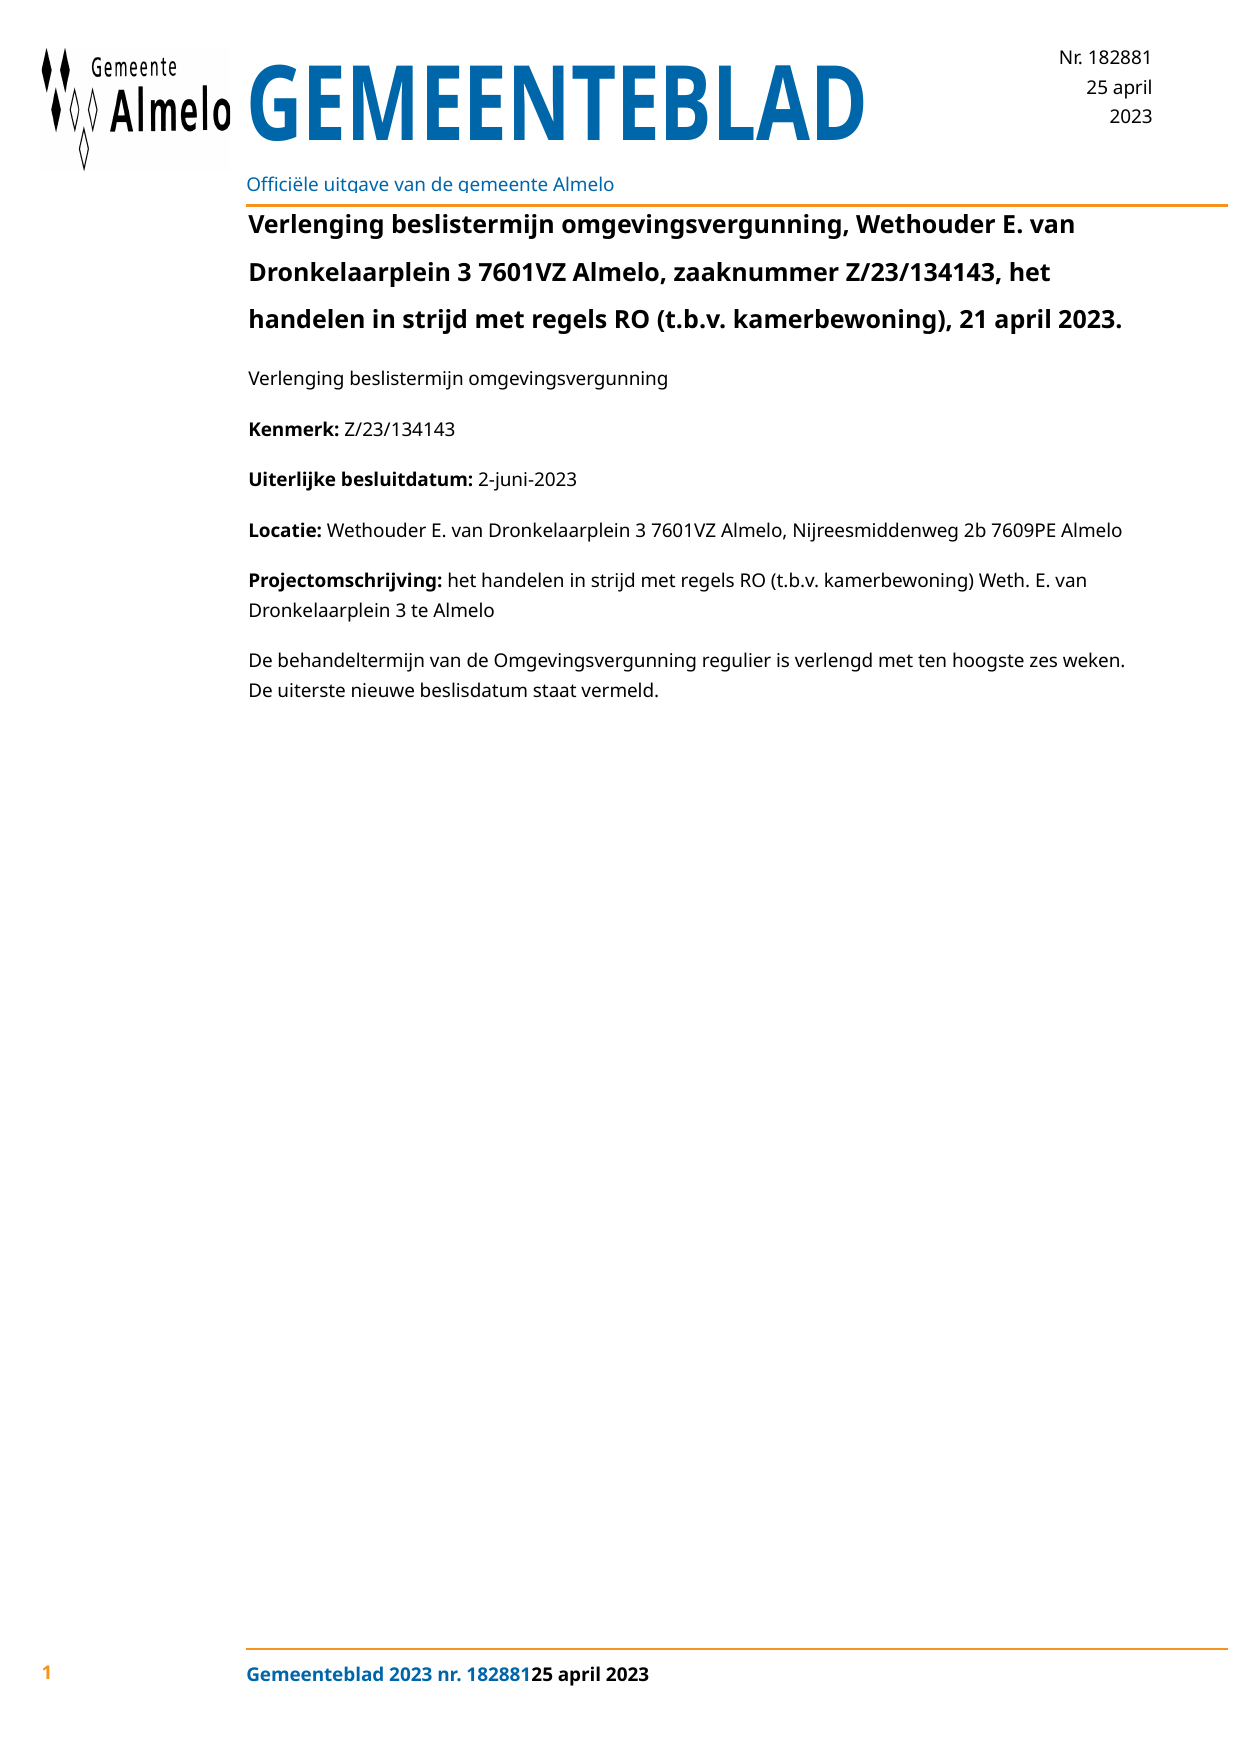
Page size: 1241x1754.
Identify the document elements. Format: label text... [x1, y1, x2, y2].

text Locatie: Wethouder E. van Dronkelaarplein 3 7601VZ Almelo, Nijreesmiddenweg 2b 7609PE Almelo [248, 517, 1152, 542]
text Kenmerk: Z/23/134143 [248, 416, 1152, 442]
text Verlenging beslistermijn omgevingsvergunning [248, 366, 1152, 391]
text De behandeltermijn van de Omgevingsvergunning regulier is verlengd met ten hoogste zes weken. De uiterste nieuwe beslisdatum staat vermeld. [248, 647, 1152, 702]
text Projectomschrijving: het handelen in strijd met regels RO (t.b.v. kamerbewoning) Weth. E. van Dronkelaarplein 3 te Almelo [248, 567, 1152, 622]
text Uiterlijke besluitdatum: 2-juni-2023 [248, 466, 1152, 492]
text Verlenging beslistermijn omgevingsvergunning, Wethouder E. van Dronkelaarplein 3 7601VZ Almelo, zaaknummer Z/23/134143, het handelen in strijd met regels RO (t.b.v. kamerbewoning), 21 april 2023. [248, 207, 1152, 336]
picture [41, 47, 231, 172]
